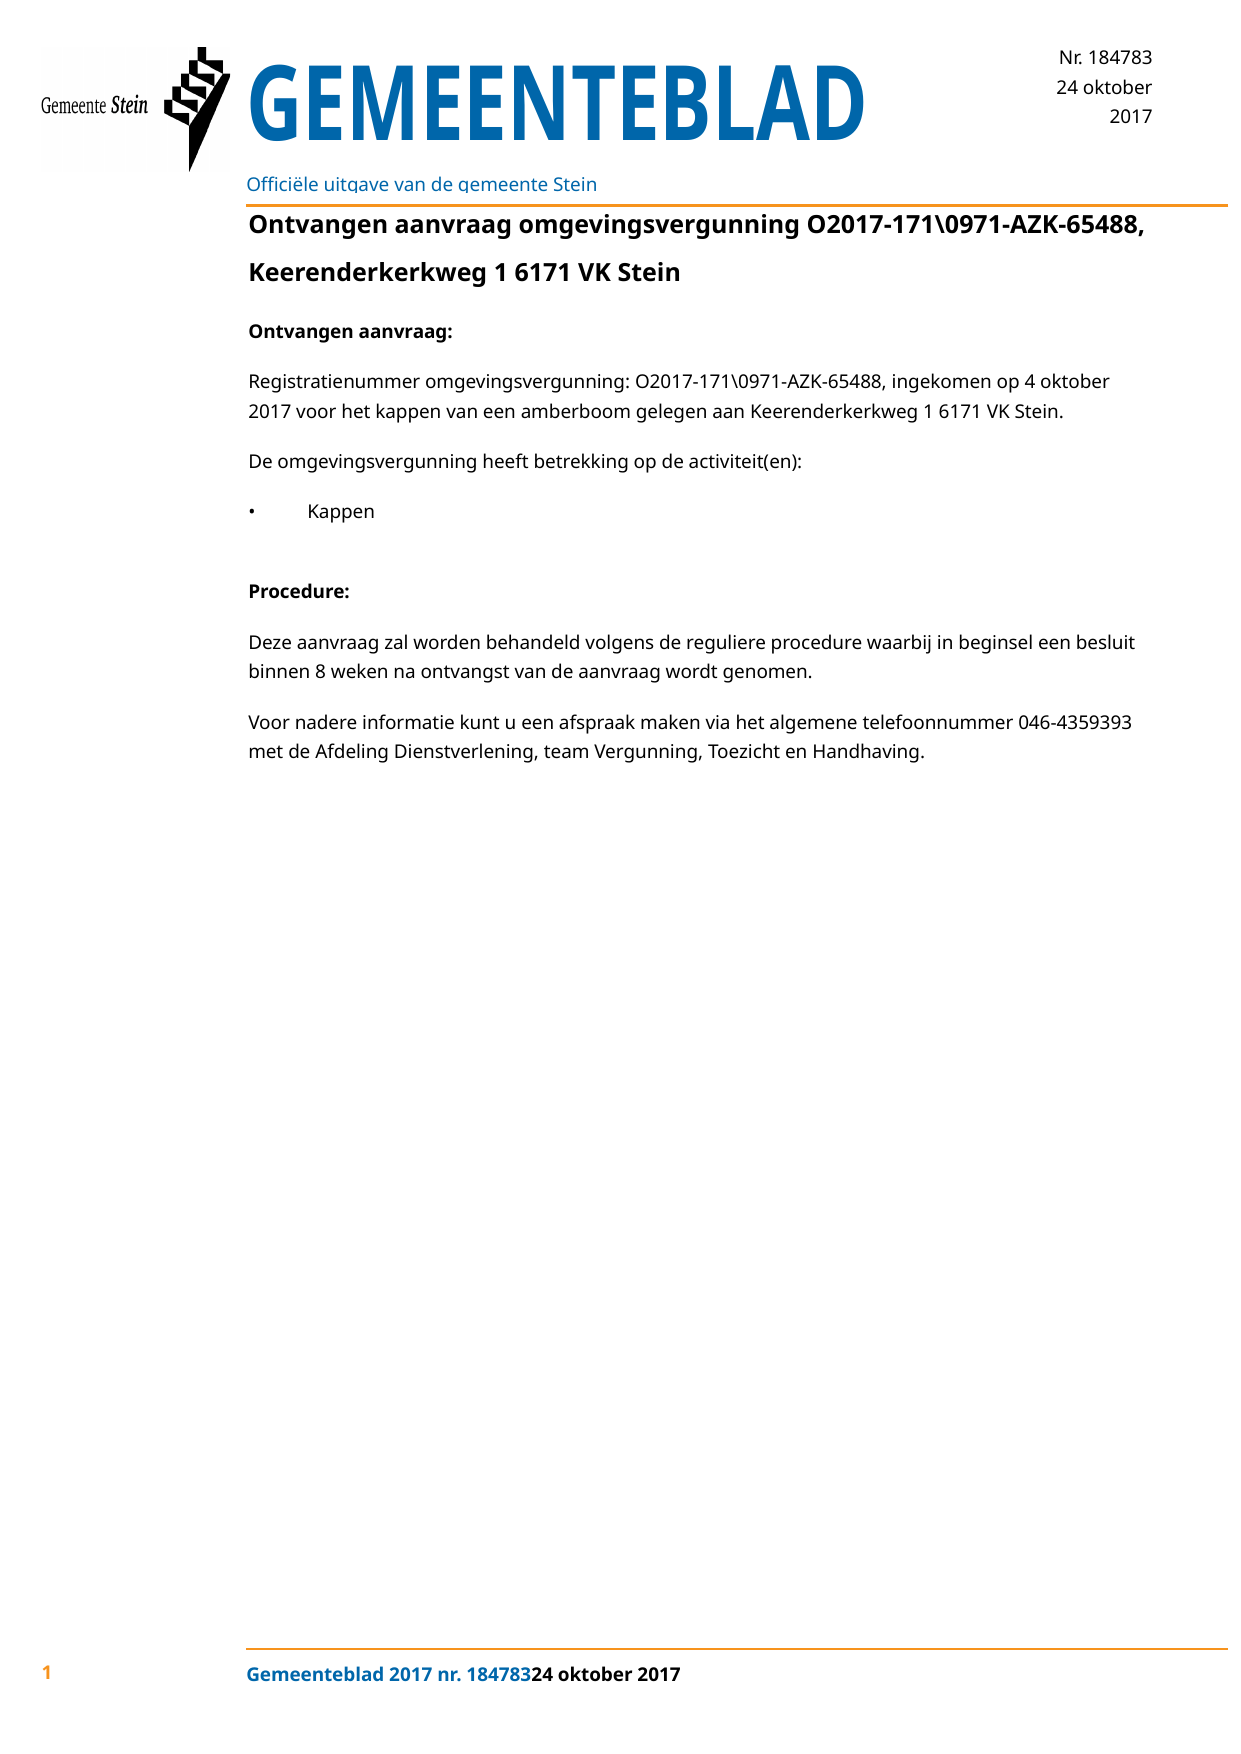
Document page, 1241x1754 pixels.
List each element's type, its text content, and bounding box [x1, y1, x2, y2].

text Deze aanvraag zal worden behandeld volgens de reguliere procedure waarbij in beginsel een besluit binnen 8 weken na ontvangst van de aanvraag wordt genomen. [248, 629, 1152, 684]
text Procedure: [248, 579, 1152, 604]
text Ontvangen aanvraag: [248, 318, 1152, 344]
text Voor nadere informatie kunt u een afspraak maken via het algemene telefoonnummer 046-4359393 met de Afdeling Dienstverlening, team Vergunning, Toezicht en Handhaving. [248, 709, 1152, 764]
text De omgevingsvergunning heeft betrekking op de activiteit(en): [248, 448, 1152, 474]
text Ontvangen aanvraag omgevingsvergunning O2017-171\0971-AZK-65488, Keerenderkerkweg 1 6171 VK Stein [248, 207, 1152, 288]
text Registratienummer omgevingsvergunning: O2017-171\0971-AZK-65488, ingekomen op 4 oktober 2017 voor het kappen van een amberboom gelegen aan Keerenderkerkweg 1 6171 VK Stein. [248, 368, 1152, 424]
picture [41, 47, 231, 172]
list Kappen [248, 499, 1152, 524]
